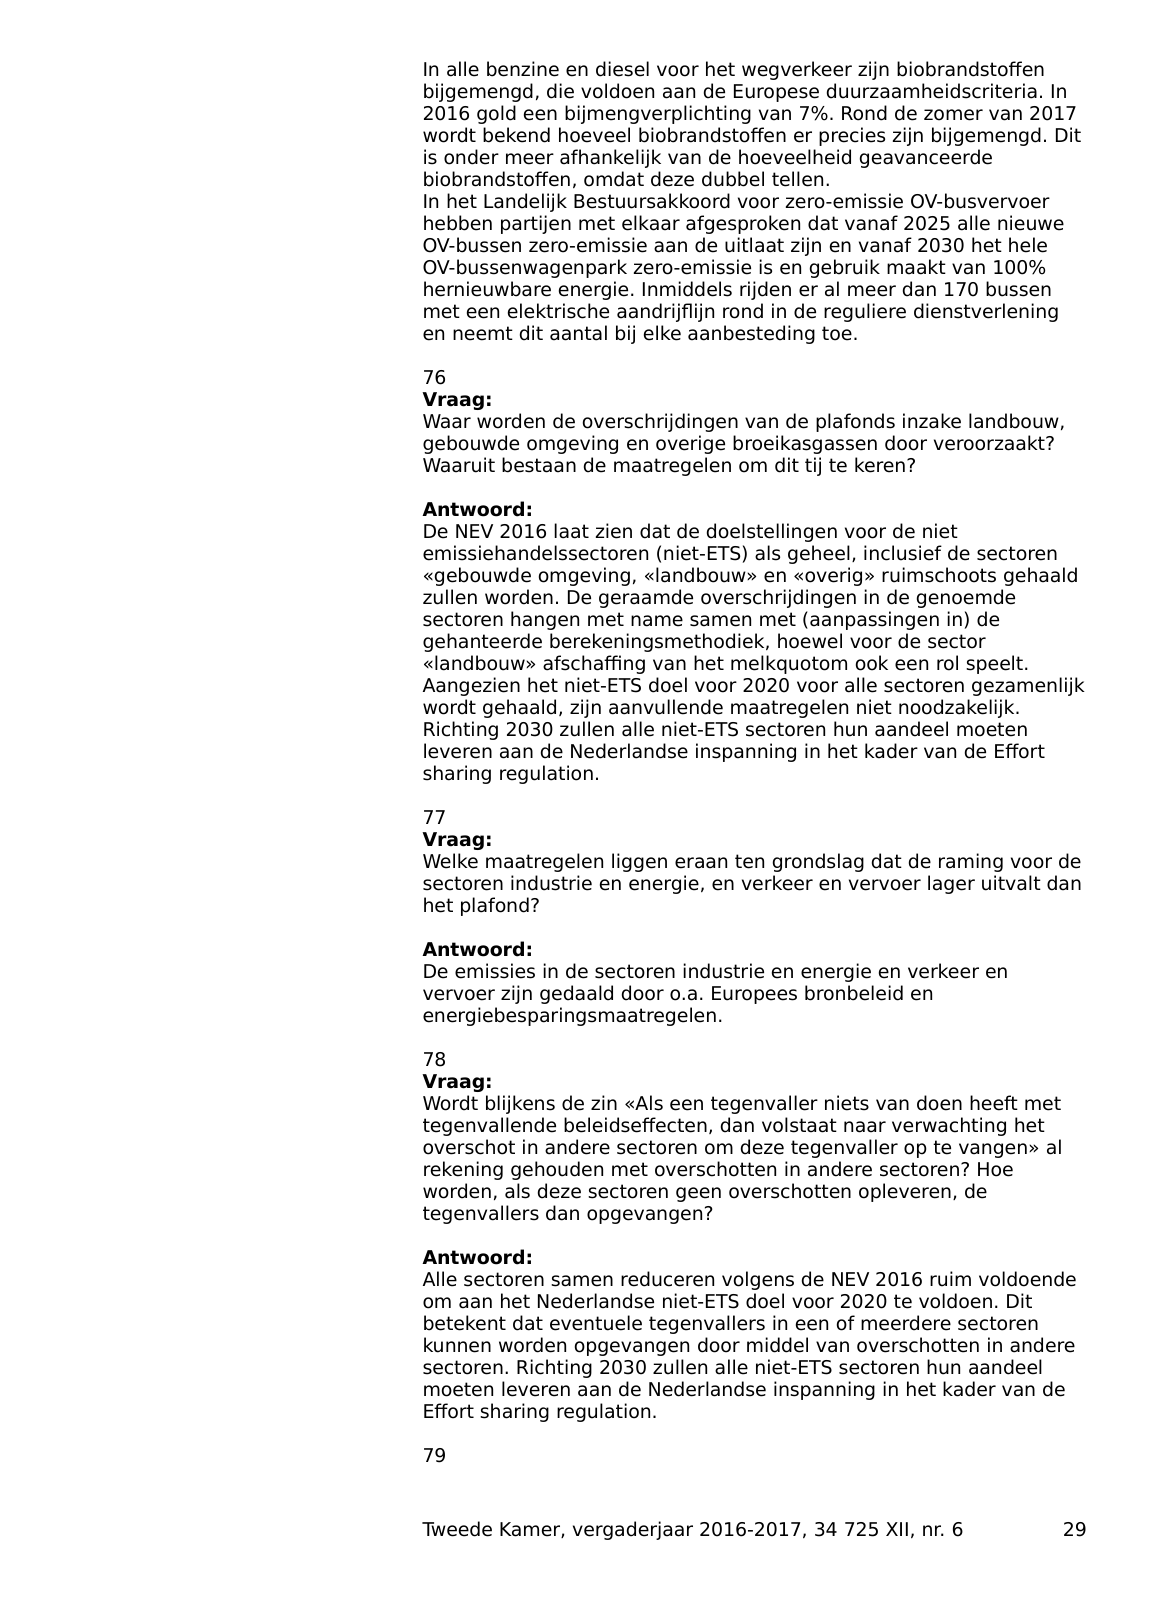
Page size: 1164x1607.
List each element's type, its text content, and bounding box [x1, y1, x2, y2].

text 76 [422, 367, 1087, 389]
text De emissies in de sectoren industrie en energie en verkeer en vervoer zijn gedaald door o.a. Europees bronbeleid en energiebesparingsmaatregelen. [422, 961, 1087, 1027]
text Antwoord: [422, 499, 1087, 521]
text Alle sectoren samen reduceren volgens de NEV 2016 ruim voldoende om aan het Nederlandse niet-ETS doel voor 2020 te voldoen. Dit betekent dat eventuele tegenvallers in een of meerdere sectoren kunnen worden opgevangen door middel van overschotten in andere sectoren. Richting 2030 zullen alle niet-ETS sectoren hun aandeel moeten leveren aan de Nederlandse inspanning in het kader van de Effort sharing regulation. [422, 1269, 1087, 1423]
text 77 [422, 807, 1087, 829]
text Vraag: [422, 1071, 1087, 1093]
text Vraag: [422, 829, 1087, 851]
text Welke maatregelen liggen eraan ten grondslag dat de raming voor de sectoren industrie en energie, en verkeer en vervoer lager uitvalt dan het plafond? [422, 851, 1087, 917]
text In het Landelijk Bestuursakkoord voor zero-emissie OV-busvervoer hebben partijen met elkaar afgesproken dat vanaf 2025 alle nieuwe OV-bussen zero-emissie aan de uitlaat zijn en vanaf 2030 het hele OV-bussenwagenpark zero-emissie is en gebruik maakt van 100% hernieuwbare energie. Inmiddels rijden er al meer dan 170 bussen met een elektrische aandrijflijn rond in de reguliere dienstverlening en neemt dit aantal bij elke aanbesteding toe. [422, 191, 1087, 345]
text Vraag: [422, 389, 1087, 411]
text 78 [422, 1049, 1087, 1071]
text De NEV 2016 laat zien dat de doelstellingen voor de niet emissiehandelssectoren (niet-ETS) als geheel, inclusief de sectoren «gebouwde omgeving, «landbouw» en «overig» ruimschoots gehaald zullen worden. De geraamde overschrijdingen in de genoemde sectoren hangen met name samen met (aanpassingen in) de gehanteerde berekeningsmethodiek, hoewel voor de sector «landbouw» afschaffing van het melkquotom ook een rol speelt. Aangezien het niet-ETS doel voor 2020 voor alle sectoren gezamenlijk wordt gehaald, zijn aanvullende maatregelen niet noodzakelijk. Richting 2030 zullen alle niet-ETS sectoren hun aandeel moeten leveren aan de Nederlandse inspanning in het kader van de Effort sharing regulation. [422, 521, 1087, 785]
text Antwoord: [422, 939, 1087, 961]
text In alle benzine en diesel voor het wegverkeer zijn biobrandstoffen bijgemengd, die voldoen aan de Europese duurzaamheidscriteria. In 2016 gold een bijmengverplichting van 7%. Rond de zomer van 2017 wordt bekend hoeveel biobrandstoffen er precies zijn bijgemengd. Dit is onder meer afhankelijk van de hoeveelheid geavanceerde biobrandstoffen, omdat deze dubbel tellen. [422, 59, 1087, 191]
text Waar worden de overschrijdingen van de plafonds inzake landbouw, gebouwde omgeving en overige broeikasgassen door veroorzaakt? Waaruit bestaan de maatregelen om dit tij te keren? [422, 411, 1087, 477]
text 79 [422, 1445, 1087, 1467]
text Antwoord: [422, 1247, 1087, 1269]
text Wordt blijkens de zin «Als een tegenvaller niets van doen heeft met tegenvallende beleidseffecten, dan volstaat naar verwachting het overschot in andere sectoren om deze tegenvaller op te vangen» al rekening gehouden met overschotten in andere sectoren? Hoe worden, als deze sectoren geen overschotten opleveren, de tegenvallers dan opgevangen? [422, 1093, 1087, 1225]
